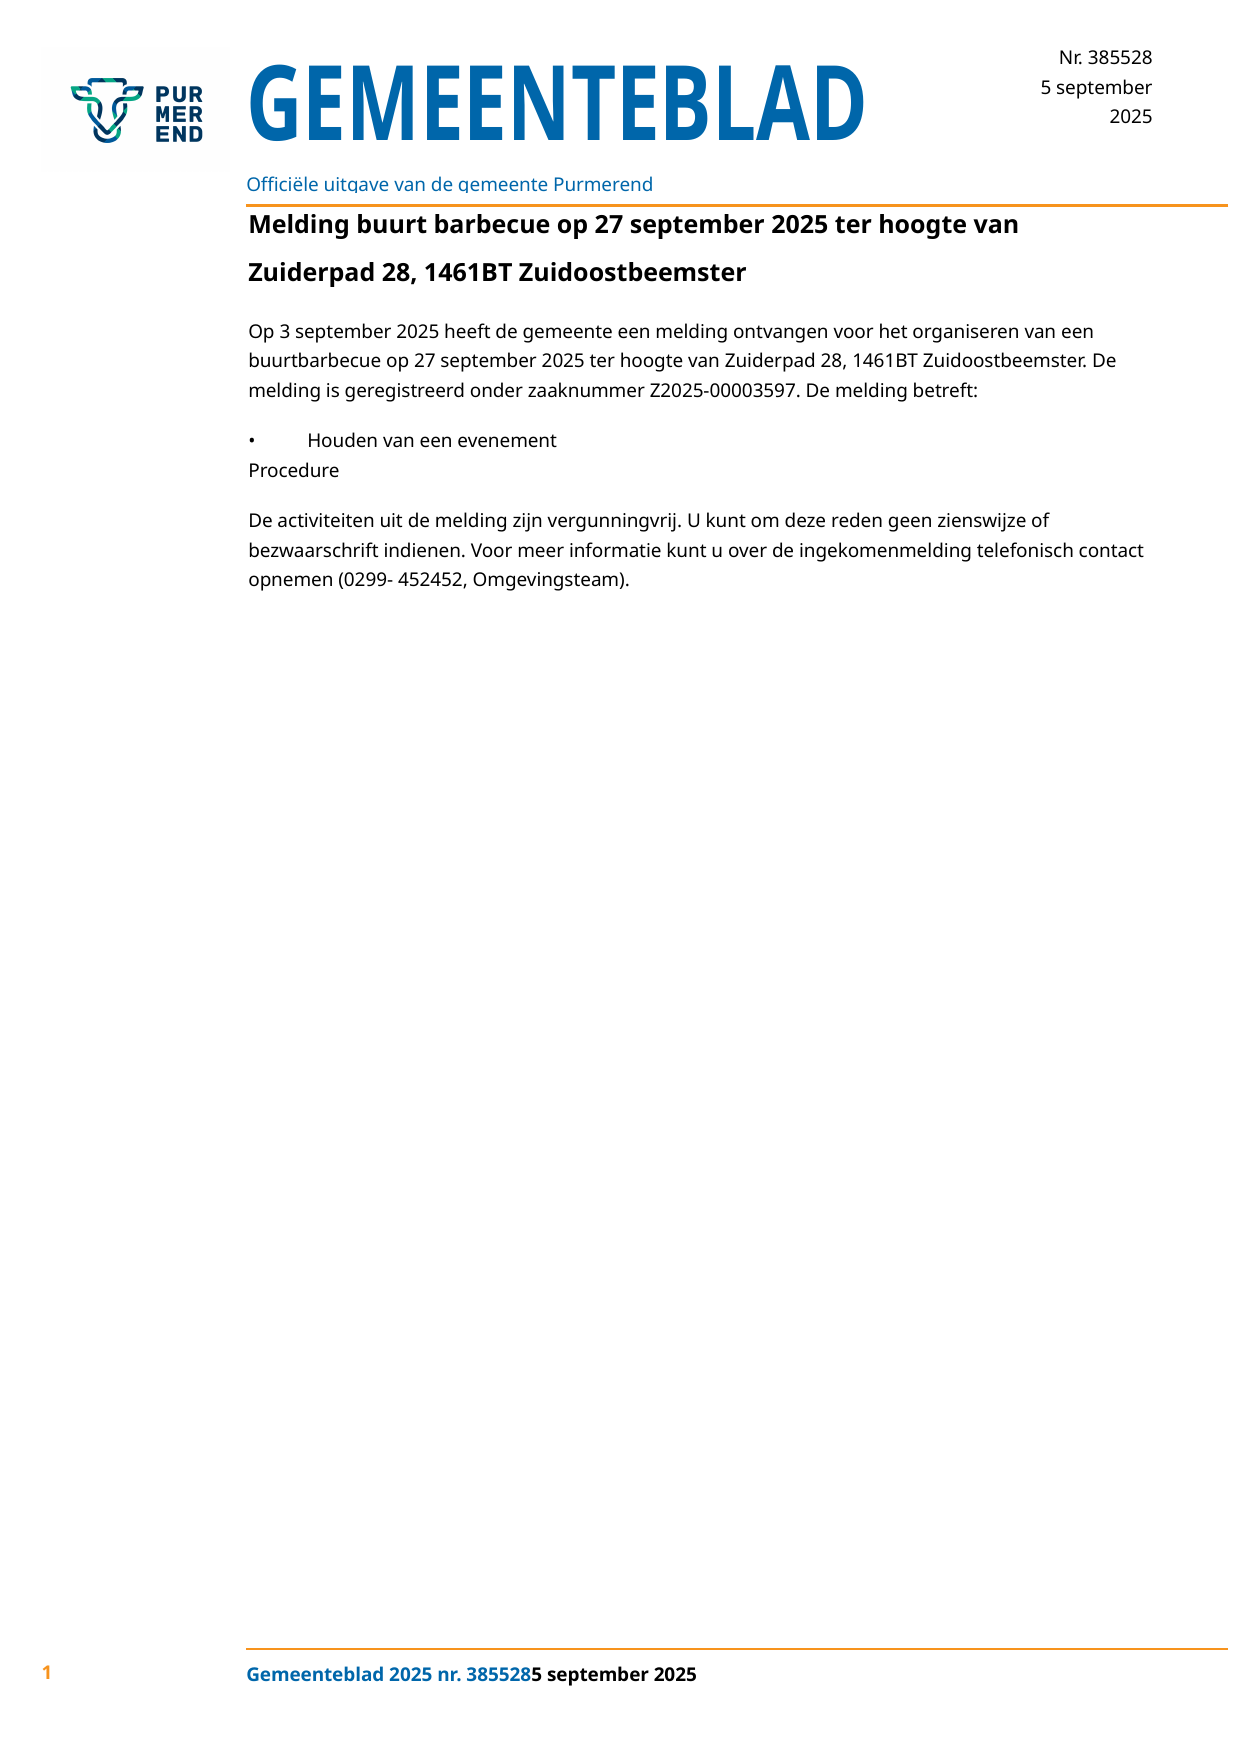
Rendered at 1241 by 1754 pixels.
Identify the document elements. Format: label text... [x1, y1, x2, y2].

text Procedure [248, 457, 1152, 483]
text Melding buurt barbecue op 27 september 2025 ter hoogte van Zuiderpad 28, 1461BT Zuidoostbeemster [248, 207, 1152, 288]
text De activiteiten uit de melding zijn vergunningvrij. U kunt om deze reden geen zienswijze of bezwaarschrift indienen. Voor meer informatie kunt u over de ingekomenmelding telefonisch contact opnemen (0299- 452452, Omgevingsteam). [248, 507, 1152, 592]
picture [41, 47, 231, 172]
text Op 3 september 2025 heeft de gemeente een melding ontvangen voor het organiseren van een buurtbarbecue op 27 september 2025 ter hoogte van Zuiderpad 28, 1461BT Zuidoostbeemster. De melding is geregistreerd onder zaaknummer Z2025-00003597. De melding betreft: [248, 318, 1152, 403]
list Houden van een evenement [248, 427, 1152, 453]
